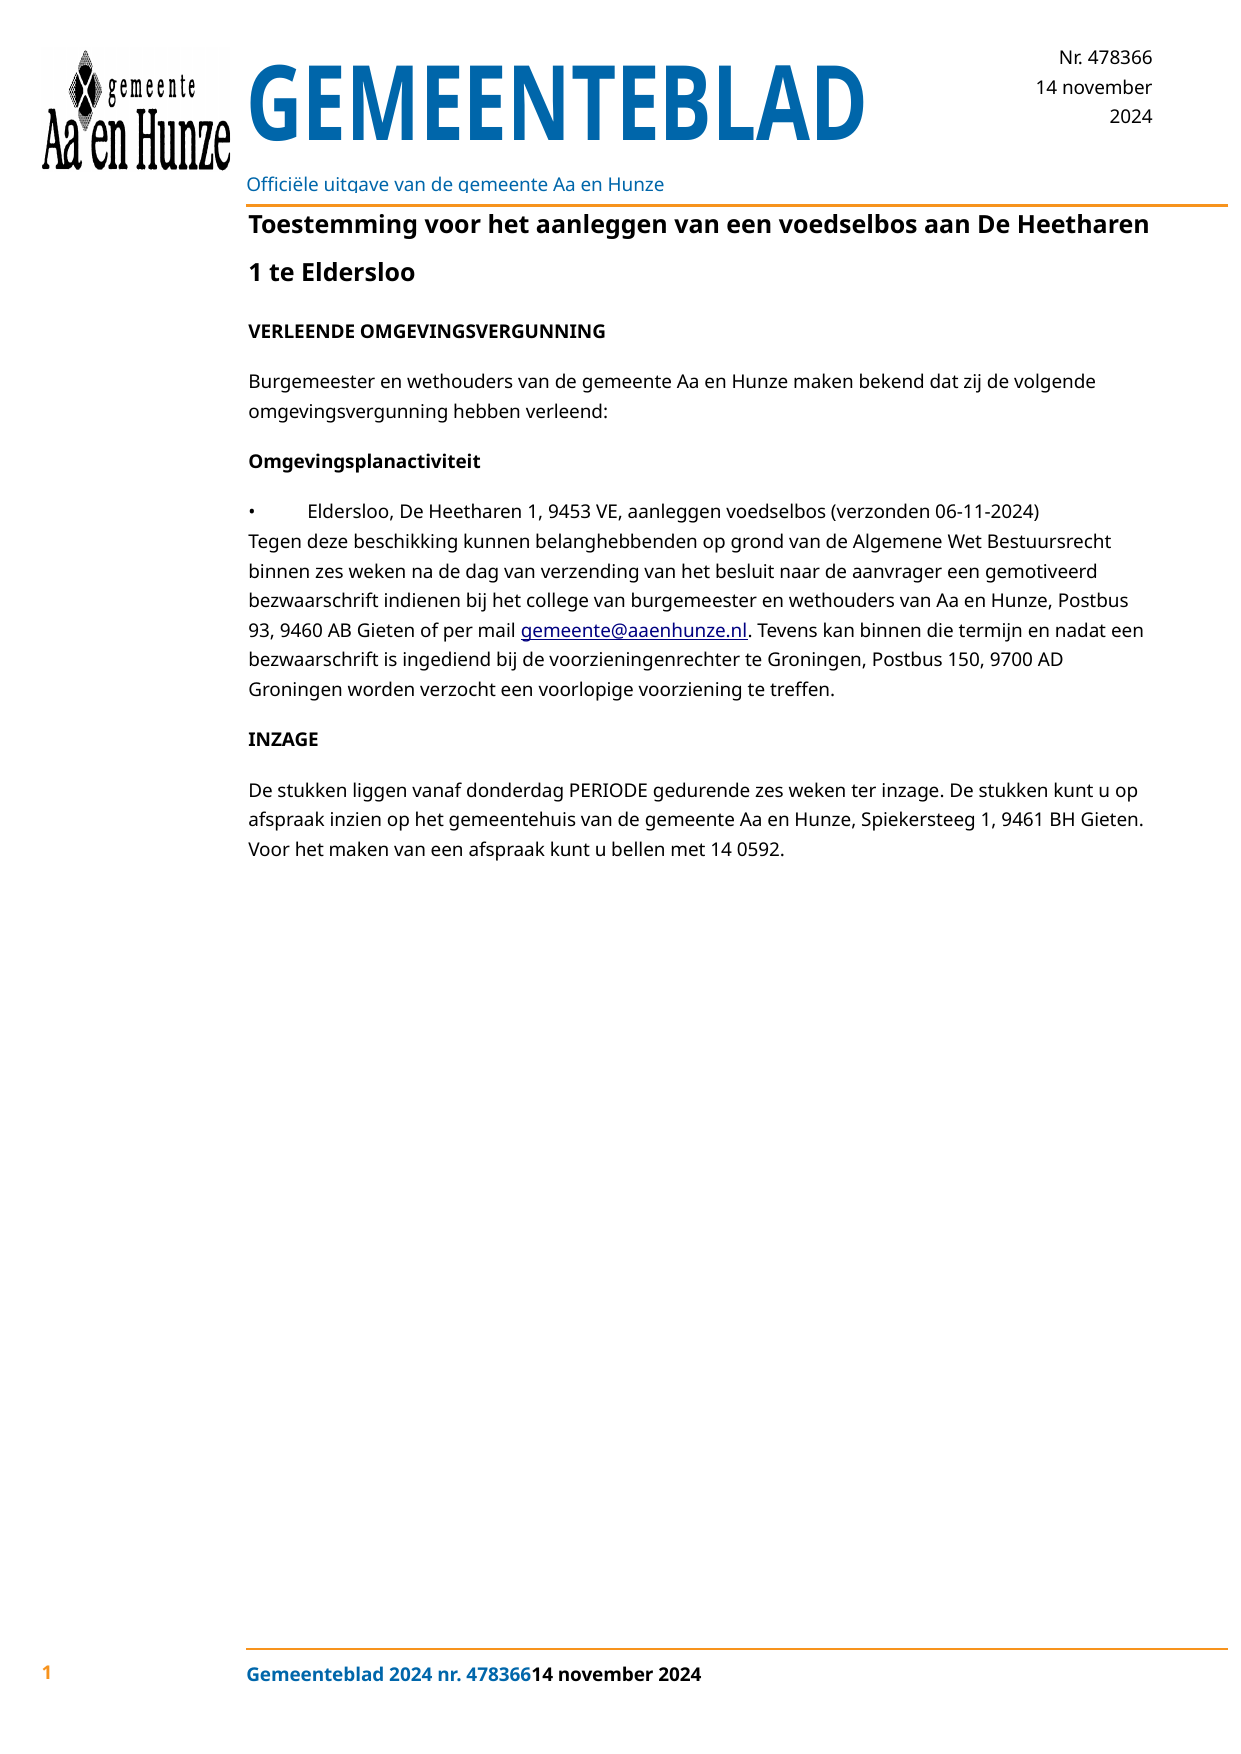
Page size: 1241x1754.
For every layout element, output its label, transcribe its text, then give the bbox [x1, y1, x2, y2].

list Eldersloo, De Heetharen 1, 9453 VE, aanleggen voedselbos (verzonden 06-11-2024) [248, 499, 1152, 524]
text Burgemeester en wethouders van de gemeente Aa en Hunze maken bekend dat zij de volgende omgevingsvergunning hebben verleend: [248, 368, 1152, 424]
text Omgevingsplanactiviteit [248, 448, 1152, 474]
text Tegen deze beschikking kunnen belanghebbenden op grond van de Algemene Wet Bestuursrecht binnen zes weken na de dag van verzending van het besluit naar de aanvrager een gemotiveerd bezwaarschrift indienen bij het college van burgemeester en wethouders van Aa en Hunze, Postbus 93, 9460 AB Gieten of per mail gemeente@aaenhunze.nl. Tevens kan binnen die termijn en nadat een bezwaarschrift is ingediend bij de voorzieningenrechter te Groningen, Postbus 150, 9700 AD Groningen worden verzocht een voorlopige voorziening te treffen. [248, 528, 1152, 702]
text Toestemming voor het aanleggen van een voedselbos aan De Heetharen 1 te Eldersloo [248, 207, 1152, 288]
text INZAGE [248, 727, 1152, 752]
picture [41, 47, 231, 172]
text De stukken liggen vanaf donderdag PERIODE gedurende zes weken ter inzage. De stukken kunt u op afspraak inzien op het gemeentehuis van de gemeente Aa en Hunze, Spiekersteeg 1, 9461 BH Gieten. Voor het maken van een afspraak kunt u bellen met 14 0592. [248, 777, 1152, 862]
text VERLEENDE OMGEVINGSVERGUNNING [248, 318, 1152, 344]
